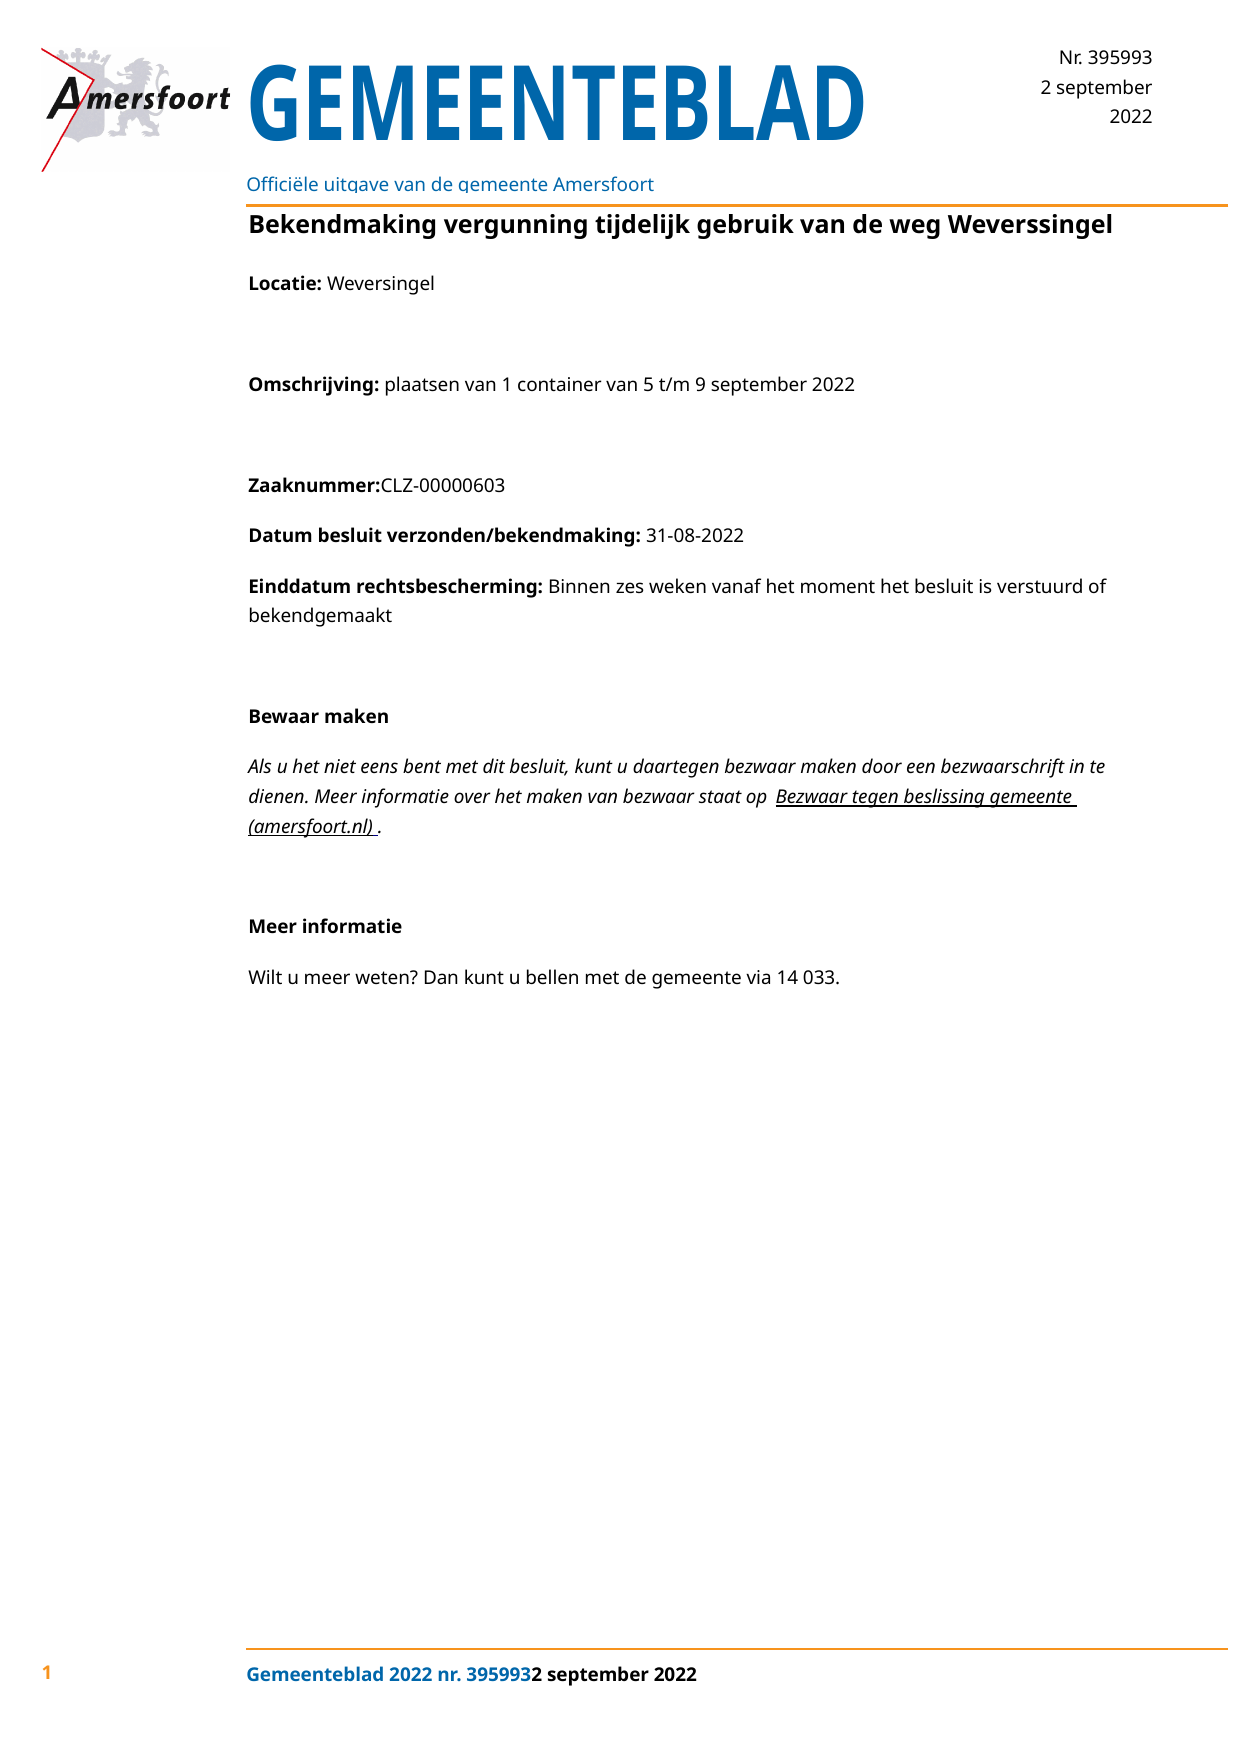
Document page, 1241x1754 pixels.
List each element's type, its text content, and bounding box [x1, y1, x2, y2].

text Wilt u meer weten? Dan kunt u bellen met de gemeente via 14 033. [248, 964, 1152, 990]
text Bekendmaking vergunning tijdelijk gebruik van de weg Weverssingel [248, 207, 1152, 241]
text Zaaknummer:CLZ-00000603 [248, 472, 1152, 498]
text Meer informatie [248, 914, 1152, 939]
text Omschrijving: plaatsen van 1 container van 5 t/m 9 september 2022 [248, 371, 1152, 397]
picture [41, 47, 231, 172]
text Bewaar maken [248, 703, 1152, 729]
text Datum besluit verzonden/bekendmaking: 31-08-2022 [248, 522, 1152, 548]
text Als u het niet eens bent met dit besluit, kunt u daartegen bezwaar maken door een bezwaarschrift in te dienen. Meer informatie over het maken van bezwaar staat op Bezwaar tegen beslissing gemeente (amersfoort.nl) . [248, 754, 1152, 838]
text Locatie: Weversingel [248, 270, 1152, 296]
text Einddatum rechtsbescherming: Binnen zes weken vanaf het moment het besluit is verstuurd of bekendgemaakt [248, 573, 1152, 628]
